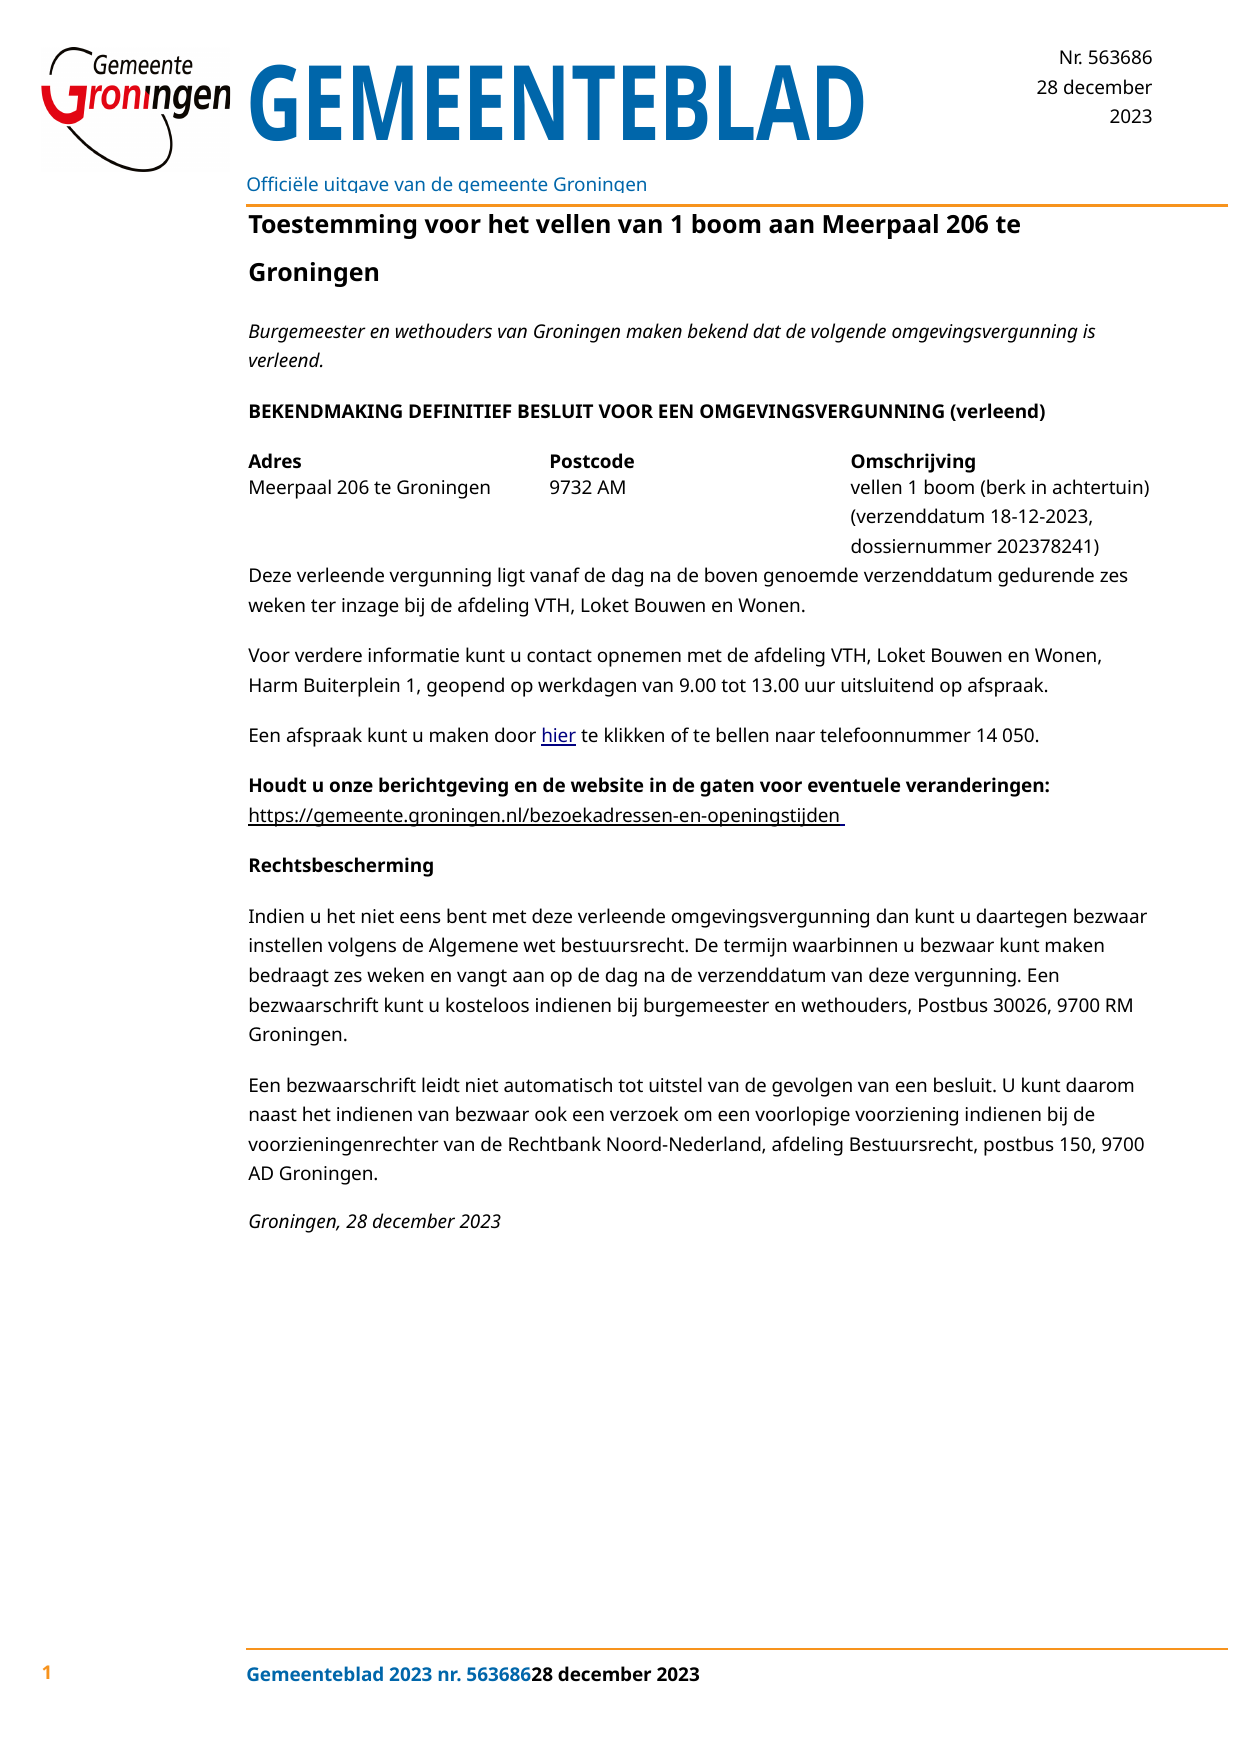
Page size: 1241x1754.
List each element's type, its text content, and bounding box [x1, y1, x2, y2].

text Toestemming voor het vellen van 1 boom aan Meerpaal 206 te Groningen [248, 207, 1152, 288]
table_cell 9732 AM [549, 474, 850, 559]
table_cell vellen 1 boom (berk in achtertuin) (verzenddatum 18-12-2023, dossiernummer 202378241) [850, 474, 1152, 559]
table_cell Meerpaal 206 te Groningen [248, 474, 549, 559]
text Voor verdere informatie kunt u contact opnemen met de afdeling VTH, Loket Bouwen en Wonen, Harm Buiterplein 1, geopend op werkdagen van 9.00 tot 13.00 uur uitsluitend op afspraak. [248, 642, 1152, 698]
table_header Postcode [549, 449, 850, 474]
text Een afspraak kunt u maken door hier te klikken of te bellen naar telefoonnummer 14 050. [248, 722, 1152, 748]
text Houdt u onze berichtgeving en de website in de gaten voor eventuele veranderingen: https://gemeente.groningen.nl/bezoekadressen-en-openingstijden [248, 773, 1152, 828]
picture [41, 47, 231, 172]
text Rechtsbescherming [248, 853, 1152, 878]
text BEKENDMAKING DEFINITIEF BESLUIT VOOR EEN OMGEVINGSVERGUNNING (verleend) [248, 398, 1152, 424]
table_header Adres [248, 449, 549, 474]
table_header Omschrijving [850, 449, 1152, 474]
text Burgemeester en wethouders van Groningen maken bekend dat de volgende omgevingsvergunning is verleend. [248, 318, 1152, 373]
text Een bezwaarschrift leidt niet automatisch tot uitstel van de gevolgen van een besluit. U kunt daarom naast het indienen van bezwaar ook een verzoek om een voorlopige voorziening indienen bij de voorzieningenrechter van de Rechtbank Noord-Nederland, afdeling Bestuursrecht, postbus 150, 9700 AD Groningen. [248, 1072, 1152, 1186]
text Indien u het niet eens bent met deze verleende omgevingsvergunning dan kunt u daartegen bezwaar instellen volgens de Algemene wet bestuursrecht. De termijn waarbinnen u bezwaar kunt maken bedraagt zes weken en vangt aan op de dag na de verzenddatum van deze vergunning. Een bezwaarschrift kunt u kosteloos indienen bij burgemeester en wethouders, Postbus 30026, 9700 RM Groningen. [248, 903, 1152, 1047]
text Deze verleende vergunning ligt vanaf de dag na de boven genoemde verzenddatum gedurende zes weken ter inzage bij de afdeling VTH, Loket Bouwen en Wonen. [248, 562, 1152, 618]
text Groningen, 28 december 2023 [248, 1208, 1152, 1234]
